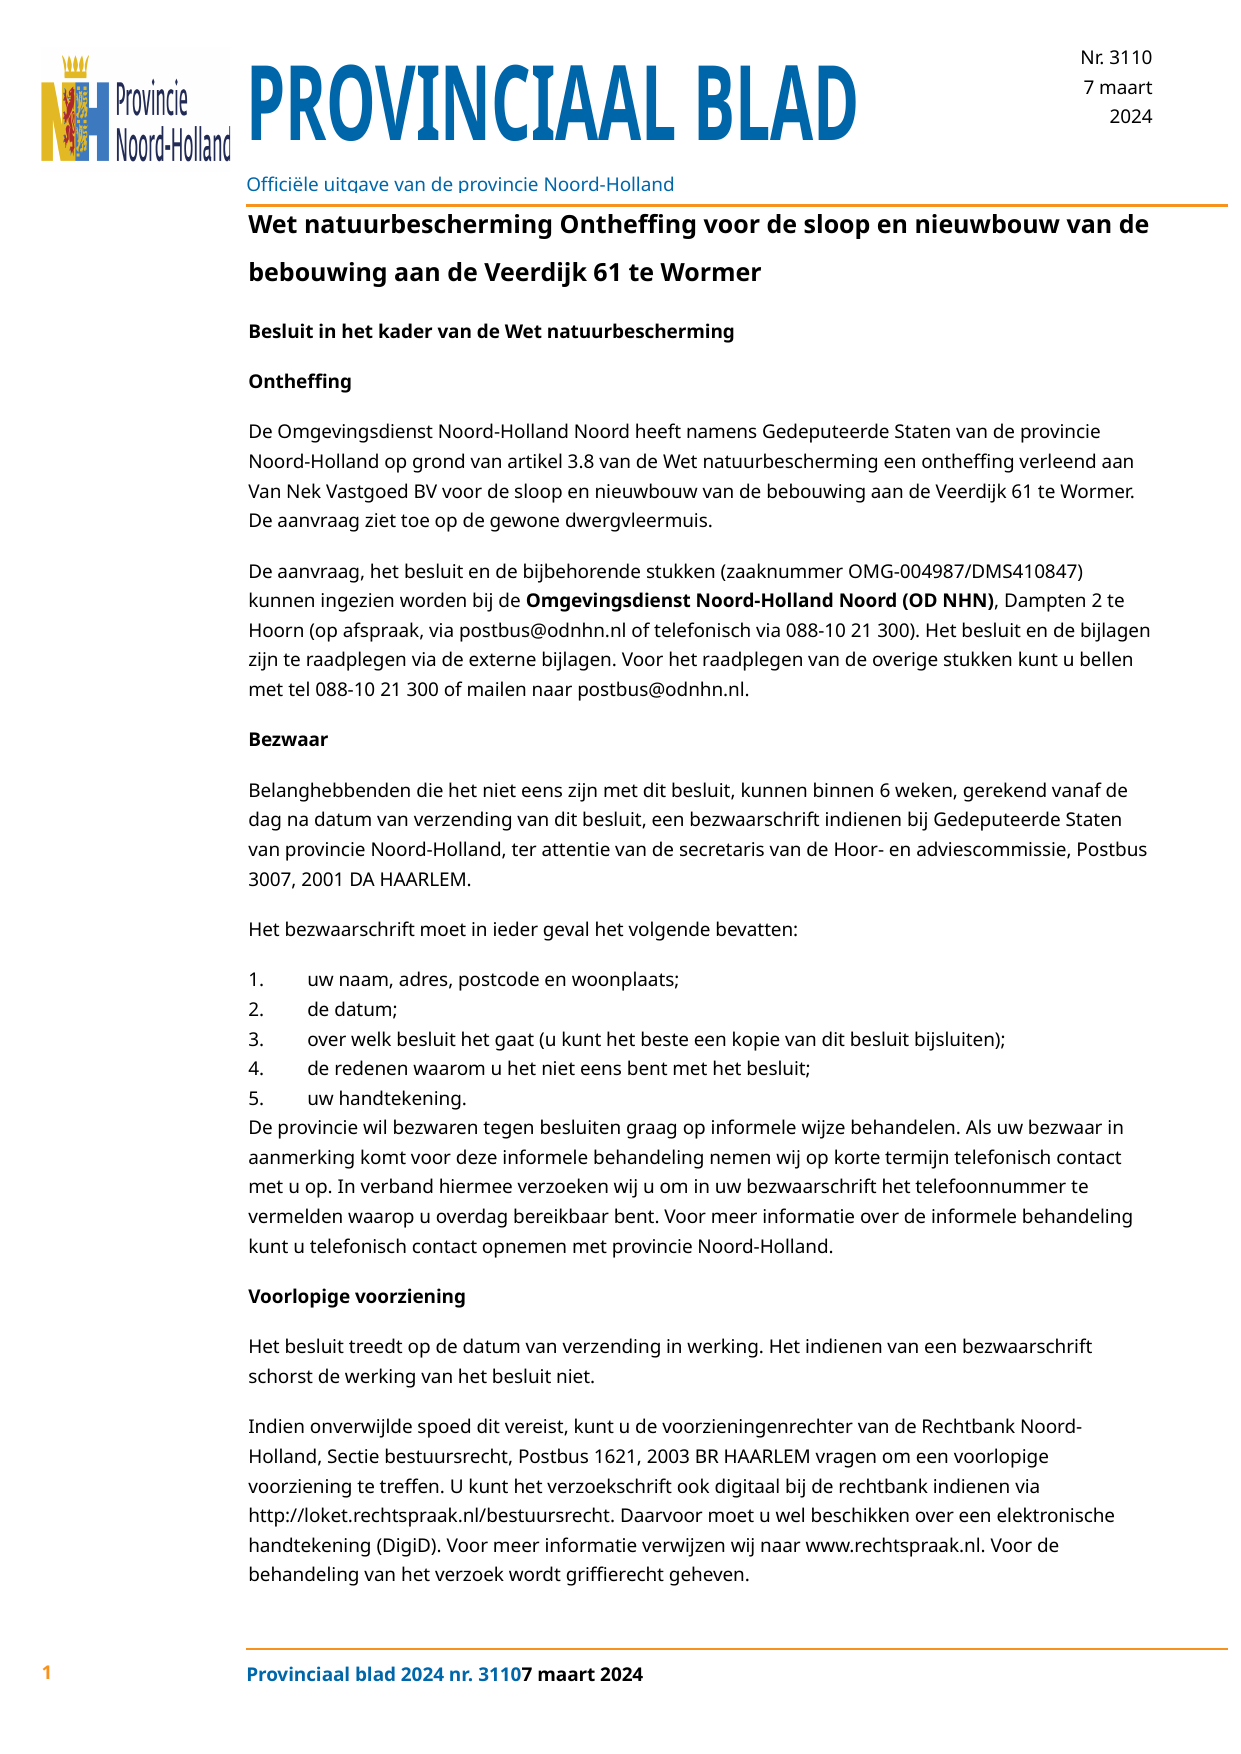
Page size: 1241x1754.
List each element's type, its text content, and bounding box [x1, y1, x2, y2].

text Belanghebbenden die het niet eens zijn met dit besluit, kunnen binnen 6 weken, gerekend vanaf de dag na datum van verzending van dit besluit, een bezwaarschrift indienen bij Gedeputeerde Staten van provincie Noord-Holland, ter attentie van de secretaris van de Hoor- en adviescommissie, Postbus 3007, 2001 DA HAARLEM. [248, 777, 1152, 892]
text De aanvraag, het besluit en de bijbehorende stukken (zaaknummer OMG-004987/DMS410847) kunnen ingezien worden bij de Omgevingsdienst Noord-Holland Noord (OD NHN), Dampten 2 te Hoorn (op afspraak, via postbus@odnhn.nl of telefonisch via 088-10 21 300). Het besluit en de bijlagen zijn te raadplegen via de externe bijlagen. Voor het raadplegen van de overige stukken kunt u bellen met tel 088-10 21 300 of mailen naar postbus@odnhn.nl. [248, 558, 1152, 702]
text Indien onverwijlde spoed dit vereist, kunt u de voorzieningenrechter van de Rechtbank Noord-Holland, Sectie bestuursrecht, Postbus 1621, 2003 BR HAARLEM vragen om een voorlopige voorziening te treffen. U kunt het verzoekschrift ook digitaal bij de rechtbank indienen via http://loket.rechtspraak.nl/bestuursrecht. Daarvoor moet u wel beschikken over een elektronische handtekening (DigiD). Voor meer informatie verwijzen wij naar www.rechtspraak.nl. Voor de behandeling van het verzoek wordt griffierecht geheven. [248, 1414, 1152, 1587]
list de datum; [248, 996, 1152, 1022]
text Het besluit treedt op de datum van verzending in werking. Het indienen van een bezwaarschrift schorst de werking van het besluit niet. [248, 1334, 1152, 1389]
list de redenen waarom u het niet eens bent met het besluit; [248, 1055, 1152, 1081]
list uw naam, adres, postcode en woonplaats; [248, 967, 1152, 992]
picture [41, 47, 231, 172]
text De Omgevingsdienst Noord-Holland Noord heeft namens Gedeputeerde Staten van de provincie Noord-Holland op grond van artikel 3.8 van de Wet natuurbescherming een ontheffing verleend aan Van Nek Vastgoed BV voor de sloop en nieuwbouw van de bebouwing aan de Veerdijk 61 te Wormer. De aanvraag ziet toe op de gewone dwergvleermuis. [248, 419, 1152, 533]
text Het bezwaarschrift moet in ieder geval het volgende bevatten: [248, 916, 1152, 942]
list uw handtekening. [248, 1085, 1152, 1111]
text Wet natuurbescherming Ontheffing voor de sloop en nieuwbouw van de bebouwing aan de Veerdijk 61 te Wormer [248, 207, 1152, 288]
text Bezwaar [248, 727, 1152, 752]
text Ontheffing [248, 368, 1152, 394]
text Voorlopige voorziening [248, 1283, 1152, 1309]
list over welk besluit het gaat (u kunt het beste een kopie van dit besluit bijsluiten); [248, 1026, 1152, 1052]
text De provincie wil bezwaren tegen besluiten graag op informele wijze behandelen. Als uw bezwaar in aanmerking komt voor deze informele behandeling nemen wij op korte termijn telefonisch contact met u op. In verband hiermee verzoeken wij u om in uw bezwaarschrift het telefoonnummer te vermelden waarop u overdag bereikbaar bent. Voor meer informatie over de informele behandeling kunt u telefonisch contact opnemen met provincie Noord-Holland. [248, 1114, 1152, 1259]
text Besluit in het kader van de Wet natuurbescherming [248, 318, 1152, 344]
